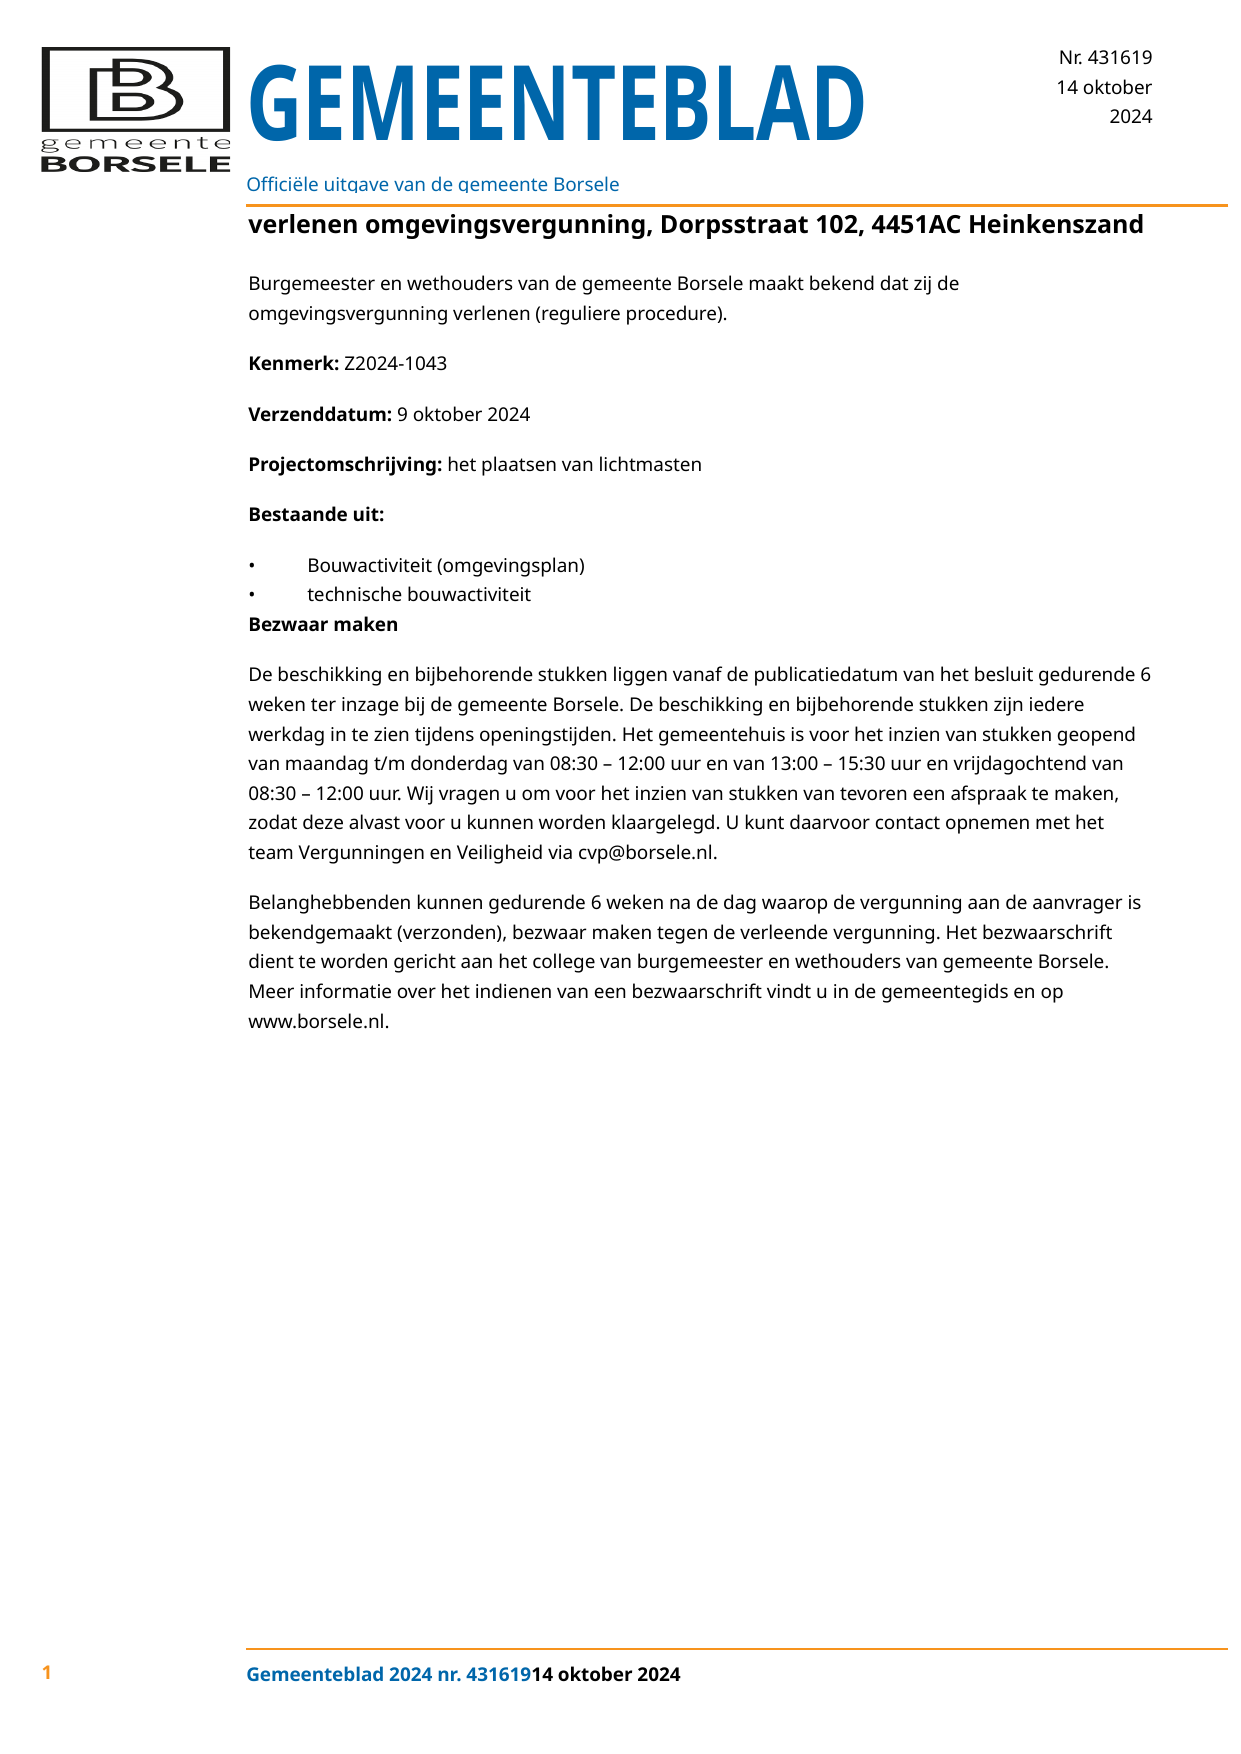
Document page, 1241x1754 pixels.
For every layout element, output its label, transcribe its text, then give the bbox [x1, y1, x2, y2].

text Kenmerk: Z2024-1043 [248, 350, 1152, 376]
list technische bouwactiviteit [248, 582, 1152, 607]
text Projectomschrijving: het plaatsen van lichtmasten [248, 451, 1152, 477]
list Bouwactiviteit (omgevingsplan) [248, 552, 1152, 578]
text Bestaande uit: [248, 502, 1152, 527]
text Burgemeester en wethouders van de gemeente Borsele maakt bekend dat zij de omgevingsvergunning verlenen (reguliere procedure). [248, 270, 1152, 326]
text Belanghebbenden kunnen gedurende 6 weken na de dag waarop de vergunning aan de aanvrager is bekendgemaakt (verzonden), bezwaar maken tegen de verleende vergunning. Het bezwaarschrift dient te worden gericht aan het college van burgemeester en wethouders van gemeente Borsele. Meer informatie over het indienen van een bezwaarschrift vindt u in de gemeentegids en op www.borsele.nl. [248, 889, 1152, 1033]
picture [41, 47, 231, 172]
text Verzenddatum: 9 oktober 2024 [248, 401, 1152, 426]
text Bezwaar maken [248, 611, 1152, 637]
text verlenen omgevingsvergunning, Dorpsstraat 102, 4451AC Heinkenszand [248, 207, 1152, 241]
text De beschikking en bijbehorende stukken liggen vanaf de publicatiedatum van het besluit gedurende 6 weken ter inzage bij de gemeente Borsele. De beschikking en bijbehorende stukken zijn iedere werkdag in te zien tijdens openingstijden. Het gemeentehuis is voor het inzien van stukken geopend van maandag t/m donderdag van 08:30 – 12:00 uur en van 13:00 – 15:30 uur en vrijdagochtend van 08:30 – 12:00 uur. Wij vragen u om voor het inzien van stukken van tevoren een afspraak te maken, zodat deze alvast voor u kunnen worden klaargelegd. U kunt daarvoor contact opnemen met het team Vergunningen en Veiligheid via cvp@borsele.nl. [248, 662, 1152, 865]
